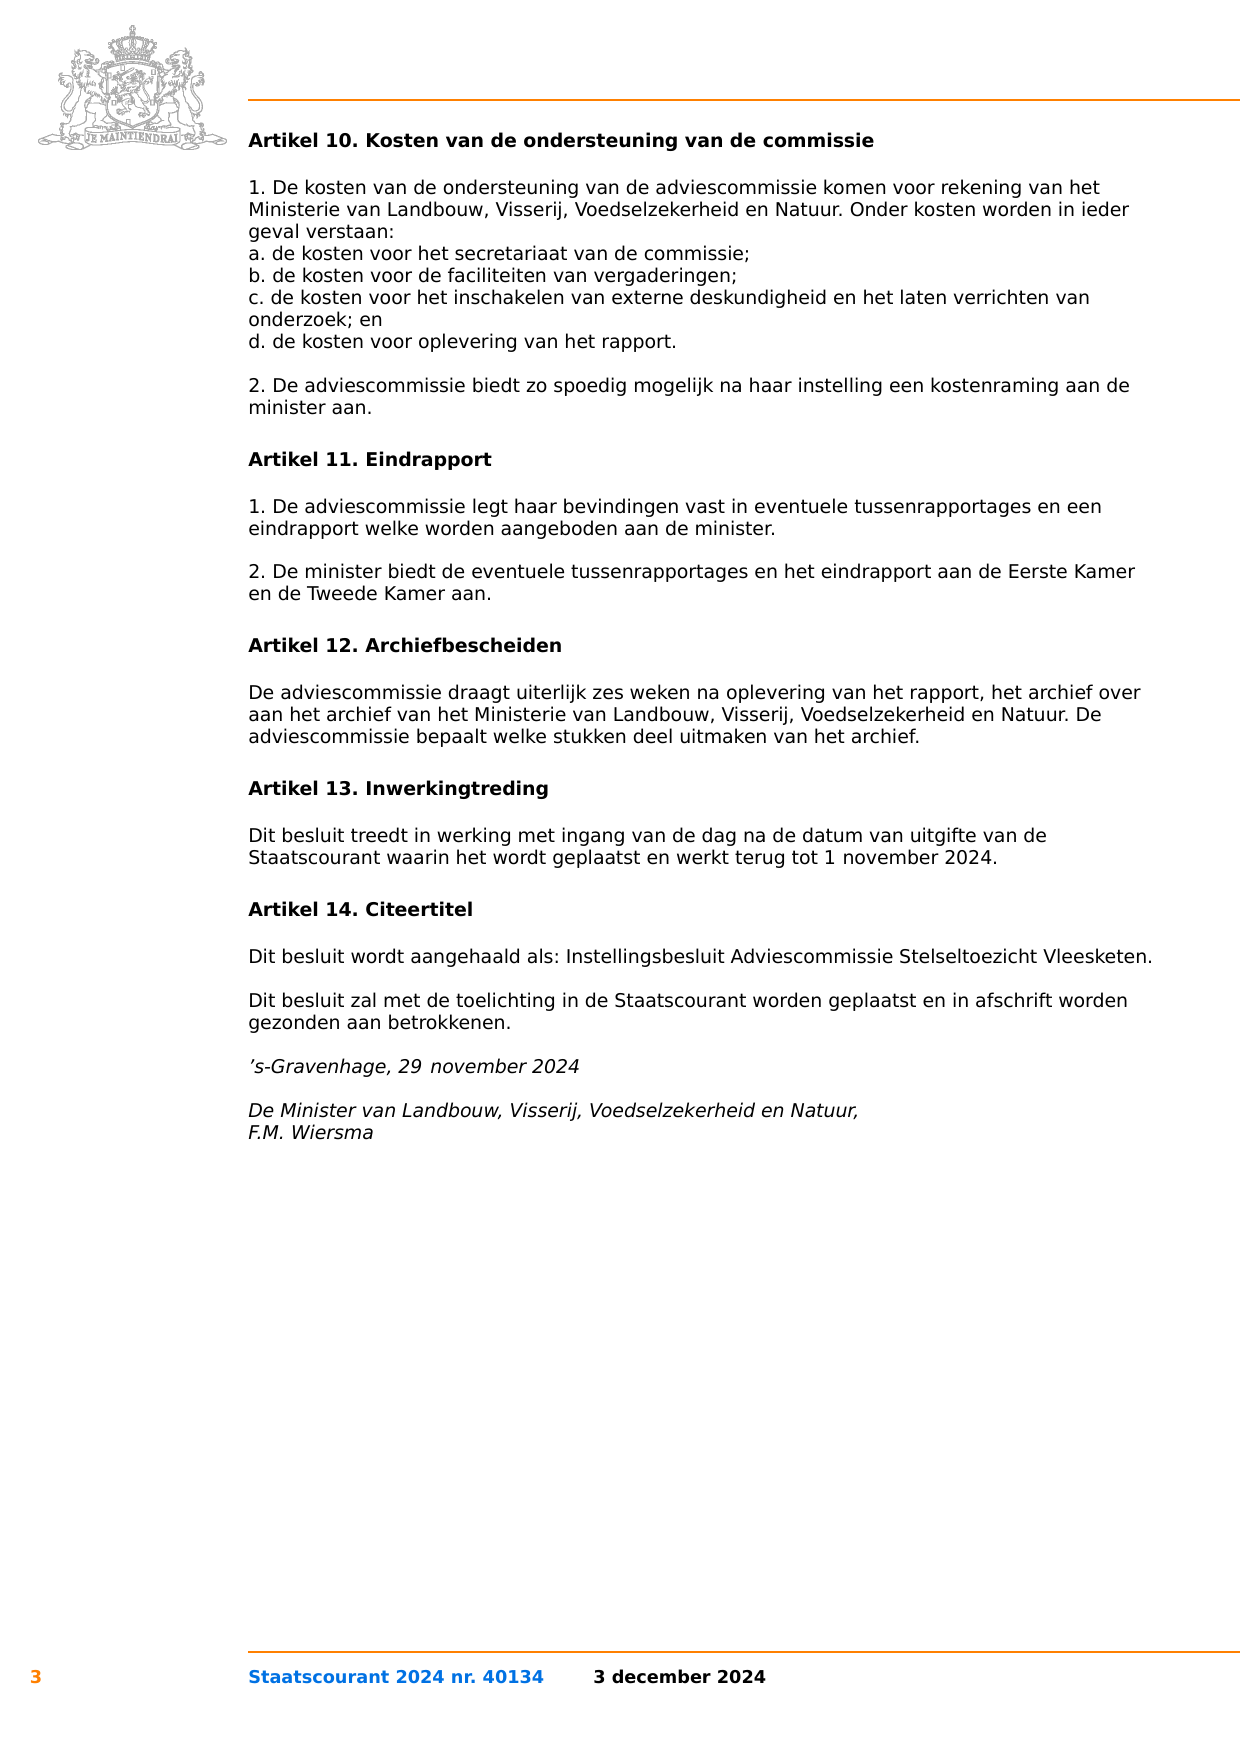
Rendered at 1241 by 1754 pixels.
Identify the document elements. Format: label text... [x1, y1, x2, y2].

subtitle Artikel 14. Citeertitel [248, 899, 1163, 921]
text 2. De minister biedt de eventuele tussenrapportages en het eindrapport aan de Eerste Kamer en de Tweede Kamer aan. [248, 561, 1163, 605]
text Dit besluit zal met de toelichting in de Staatscourant worden geplaatst en in afschrift worden gezonden aan betrokkenen. [248, 990, 1163, 1034]
text De adviescommissie draagt uiterlijk zes weken na oplevering van het rapport, het archief over aan het archief van het Ministerie van Landbouw, Visserij, Voedselzekerheid en Natuur. De adviescommissie bepaalt welke stukken deel uitmaken van het archief. [248, 682, 1163, 748]
text 2. De adviescommissie biedt zo spoedig mogelijk na haar instelling een kostenraming aan de minister aan. [248, 374, 1163, 418]
picture [38, 25, 227, 150]
text De Minister van Landbouw, Visserij, Voedselzekerheid en Natuur, F.M. Wiersma [248, 1100, 1163, 1144]
text d. de kosten voor oplevering van het rapport. [248, 331, 1163, 353]
text 1. De adviescommissie legt haar bevindingen vast in eventuele tussenrapportages en een eindrapport welke worden aangeboden aan de minister. [248, 496, 1163, 539]
text b. de kosten voor de faciliteiten van vergaderingen; [248, 265, 1163, 287]
text c. de kosten voor het inschakelen van externe deskundigheid en het laten verrichten van onderzoek; en [248, 287, 1163, 331]
text Dit besluit treedt in werking met ingang van de dag na de datum van uitgifte van de Staatscourant waarin het wordt geplaatst en werkt terug tot 1 november 2024. [248, 825, 1163, 869]
subtitle Artikel 12. Archiefbescheiden [248, 635, 1163, 657]
text ’s-Gravenhage, 29 november 2024 [248, 1056, 1163, 1078]
text 1. De kosten van de ondersteuning van de adviescommissie komen voor rekening van het Ministerie van Landbouw, Visserij, Voedselzekerheid en Natuur. Onder kosten worden in ieder geval verstaan: [248, 177, 1163, 243]
subtitle Artikel 11. Eindrapport [248, 448, 1163, 471]
text Dit besluit wordt aangehaald als: Instellingsbesluit Adviescommissie Stelseltoezicht Vleesketen. [248, 946, 1163, 968]
text a. de kosten voor het secretariaat van de commissie; [248, 243, 1163, 265]
subtitle Artikel 10. Kosten van de ondersteuning van de commissie [248, 130, 1163, 152]
subtitle Artikel 13. Inwerkingtreding [248, 778, 1163, 800]
